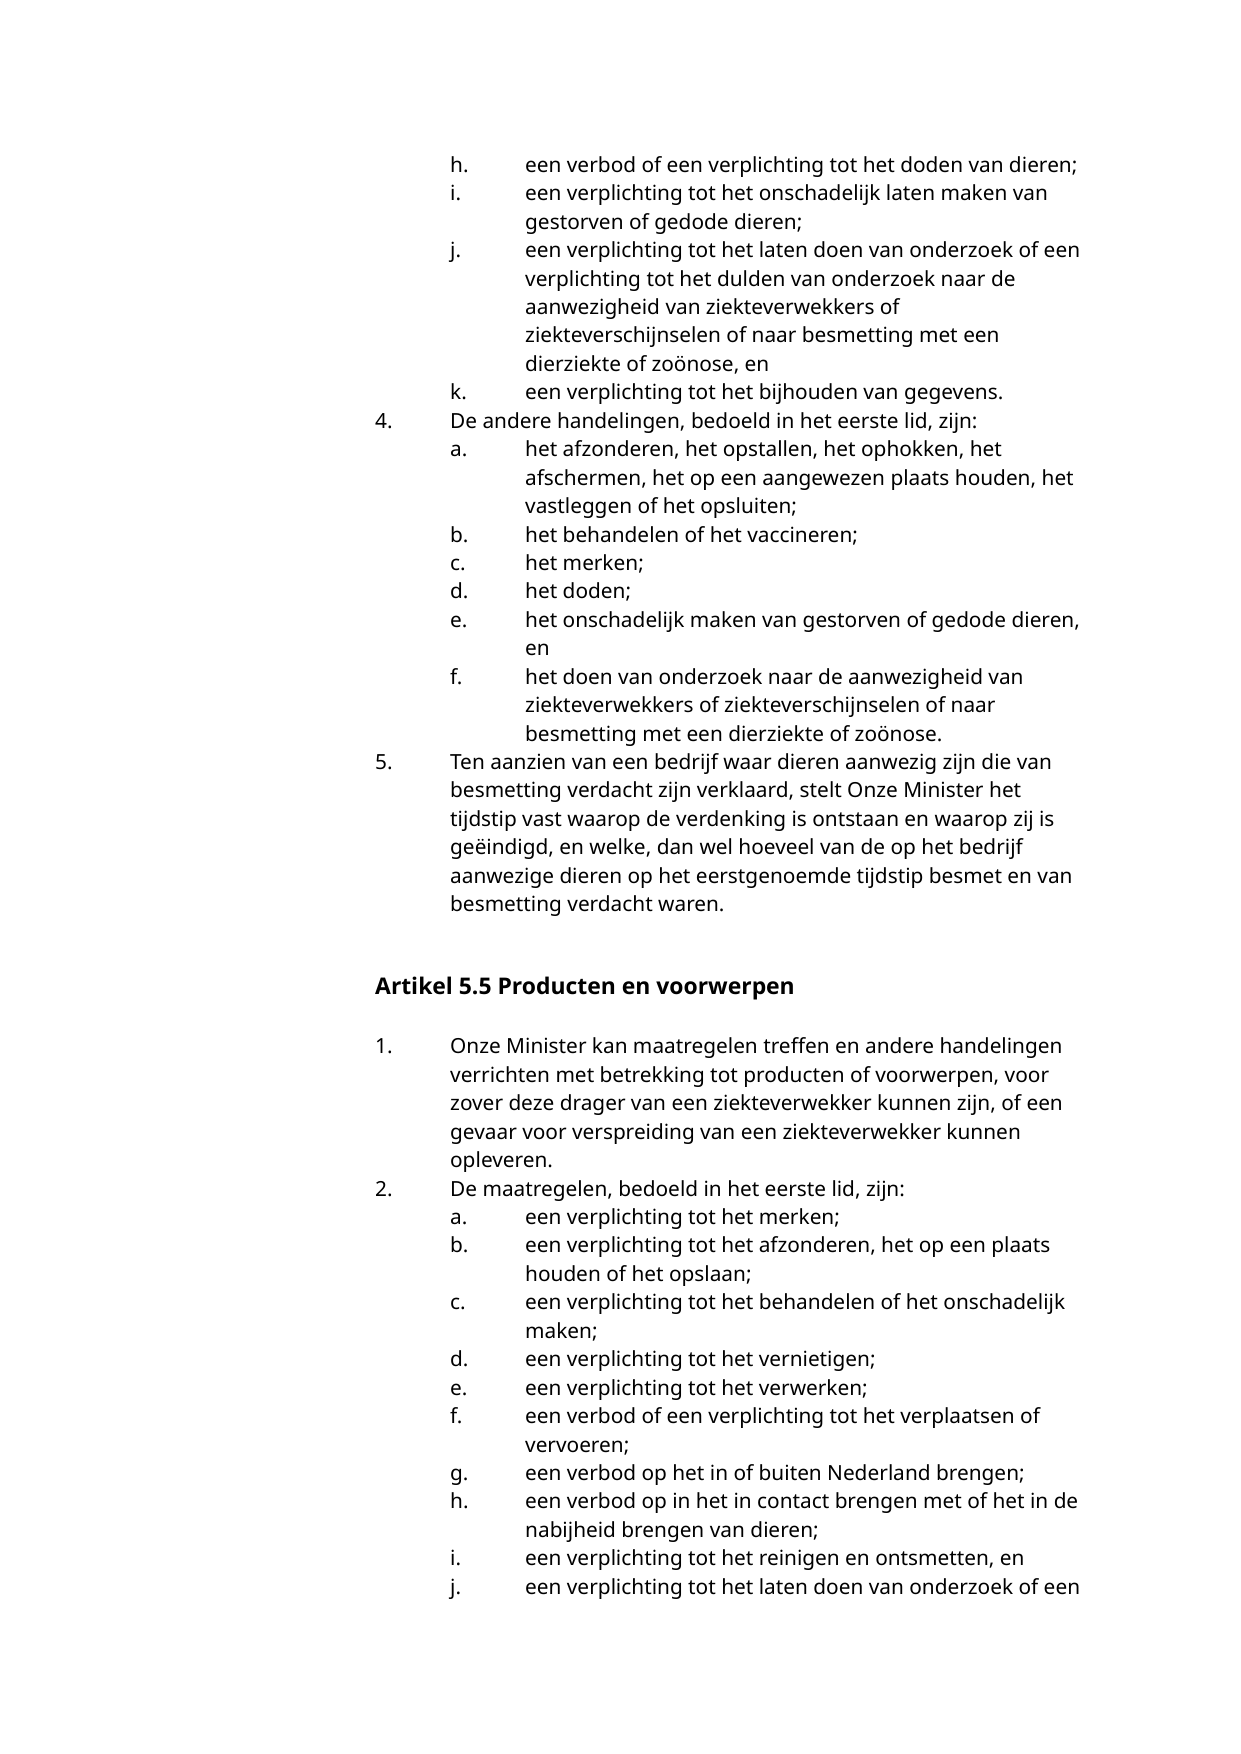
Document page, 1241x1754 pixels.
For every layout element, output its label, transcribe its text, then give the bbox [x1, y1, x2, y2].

list het doen van onderzoek naar de aanwezigheid van ziekteverwekkers of ziekteverschijnselen of naar besmetting met een dierziekte of zoönose. [450, 662, 1090, 747]
list De andere handelingen, bedoeld in het eerste lid, zijn: [375, 406, 1090, 434]
subtitle Artikel 5.5 Producten en voorwerpen [375, 970, 1090, 1002]
list een verplichting tot het laten doen van onderzoek of een verplichting tot het dulden van onderzoek naar de aanwezigheid van ziekteverwekkers of ziekteverschijnselen of naar besmetting met een dierziekte of zoönose, en [450, 235, 1090, 377]
list het merken; [450, 548, 1090, 577]
list een verplichting tot het merken; [450, 1202, 1090, 1231]
list een verplichting tot het laten doen van onderzoek of een [450, 1572, 1090, 1600]
list een verplichting tot het vernietigen; [450, 1344, 1090, 1373]
list een verplichting tot het behandelen of het onschadelijk maken; [450, 1287, 1090, 1344]
list een verbod of een verplichting tot het doden van dieren; [450, 150, 1090, 178]
list Onze Minister kan maatregelen treffen en andere handelingen verrichten met betrekking tot producten of voorwerpen, voor zover deze drager van een ziekteverwekker kunnen zijn, of een gevaar voor verspreiding van een ziekteverwekker kunnen opleveren. [375, 1032, 1090, 1174]
list het doden; [450, 577, 1090, 605]
list een verbod op in het in contact brengen met of het in de nabijheid brengen van dieren; [450, 1487, 1090, 1543]
list het onschadelijk maken van gestorven of gedode dieren, en [450, 605, 1090, 662]
list een verplichting tot het reinigen en ontsmetten, en [450, 1543, 1090, 1572]
list een verbod of een verplichting tot het verplaatsen of vervoeren; [450, 1401, 1090, 1458]
list een verplichting tot het bijhouden van gegevens. [450, 377, 1090, 406]
list een verplichting tot het verwerken; [450, 1373, 1090, 1401]
list een verplichting tot het onschadelijk laten maken van gestorven of gedode dieren; [450, 178, 1090, 235]
list De maatregelen, bedoeld in het eerste lid, zijn: [375, 1174, 1090, 1202]
list het afzonderen, het opstallen, het ophokken, het afschermen, het op een aangewezen plaats houden, het vastleggen of het opsluiten; [450, 434, 1090, 520]
list Ten aanzien van een bedrijf waar dieren aanwezig zijn die van besmetting verdacht zijn verklaard, stelt Onze Minister het tijdstip vast waarop de verdenking is ontstaan en waarop zij is geëindigd, en welke, dan wel hoeveel van de op het bedrijf aanwezige dieren op het eerstgenoemde tijdstip besmet en van besmetting verdacht waren. [375, 747, 1090, 918]
list een verbod op het in of buiten Nederland brengen; [450, 1458, 1090, 1487]
list het behandelen of het vaccineren; [450, 520, 1090, 548]
list een verplichting tot het afzonderen, het op een plaats houden of het opslaan; [450, 1231, 1090, 1287]
